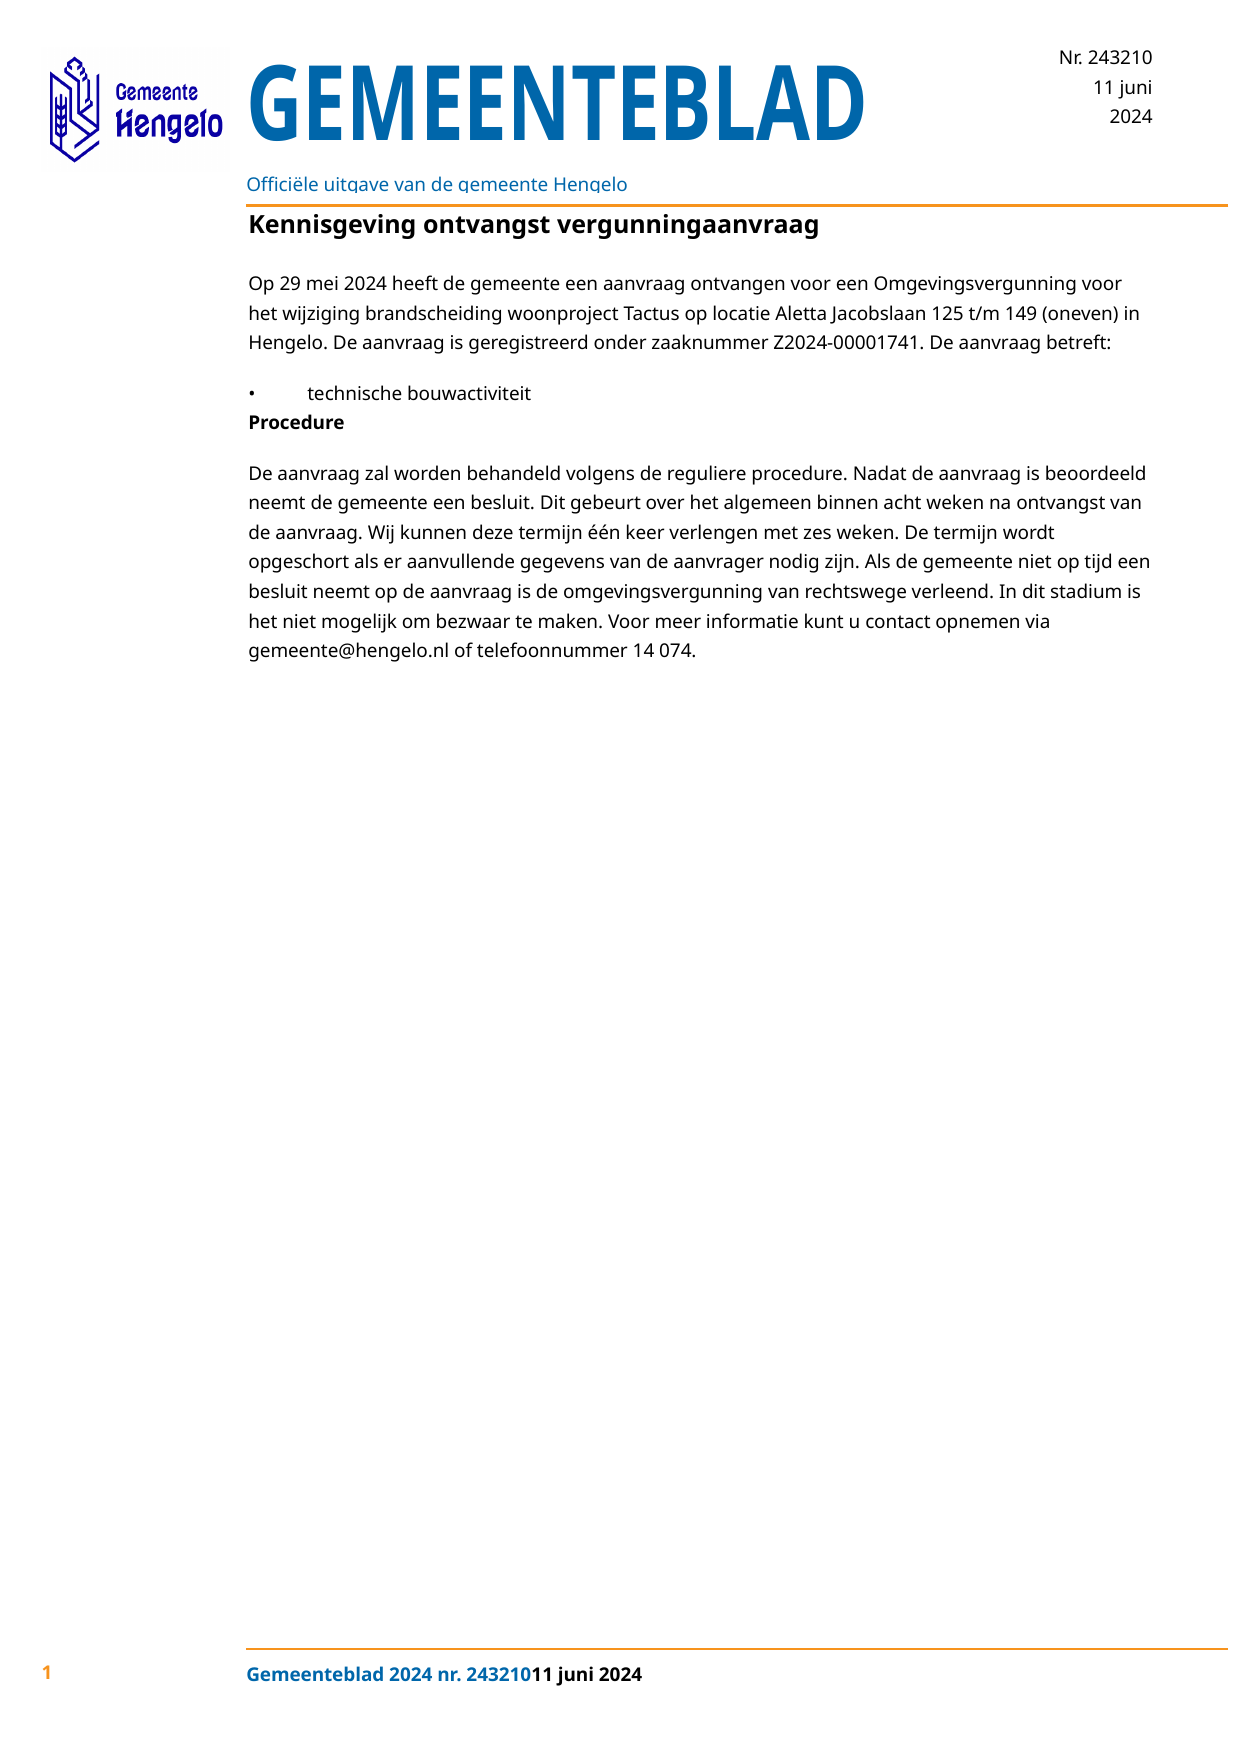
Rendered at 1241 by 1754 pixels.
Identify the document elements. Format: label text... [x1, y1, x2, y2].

text De aanvraag zal worden behandeld volgens de reguliere procedure. Nadat de aanvraag is beoordeeld neemt de gemeente een besluit. Dit gebeurt over het algemeen binnen acht weken na ontvangst van de aanvraag. Wij kunnen deze termijn één keer verlengen met zes weken. De termijn wordt opgeschort als er aanvullende gegevens van de aanvrager nodig zijn. Als de gemeente niet op tijd een besluit neemt op de aanvraag is de omgevingsvergunning van rechtswege verleend. In dit stadium is het niet mogelijk om bezwaar te maken. Voor meer informatie kunt u contact opnemen via gemeente@hengelo.nl of telefoonnummer 14 074. [248, 460, 1152, 663]
text Op 29 mei 2024 heeft de gemeente een aanvraag ontvangen voor een Omgevingsvergunning voor het wijziging brandscheiding woonproject Tactus op locatie Aletta Jacobslaan 125 t/m 149 (oneven) in Hengelo. De aanvraag is geregistreerd onder zaaknummer Z2024-00001741. De aanvraag betreft: [248, 270, 1152, 355]
picture [41, 47, 231, 172]
list technische bouwactiviteit [248, 380, 1152, 406]
text Kennisgeving ontvangst vergunningaanvraag [248, 207, 1152, 241]
text Procedure [248, 409, 1152, 435]
